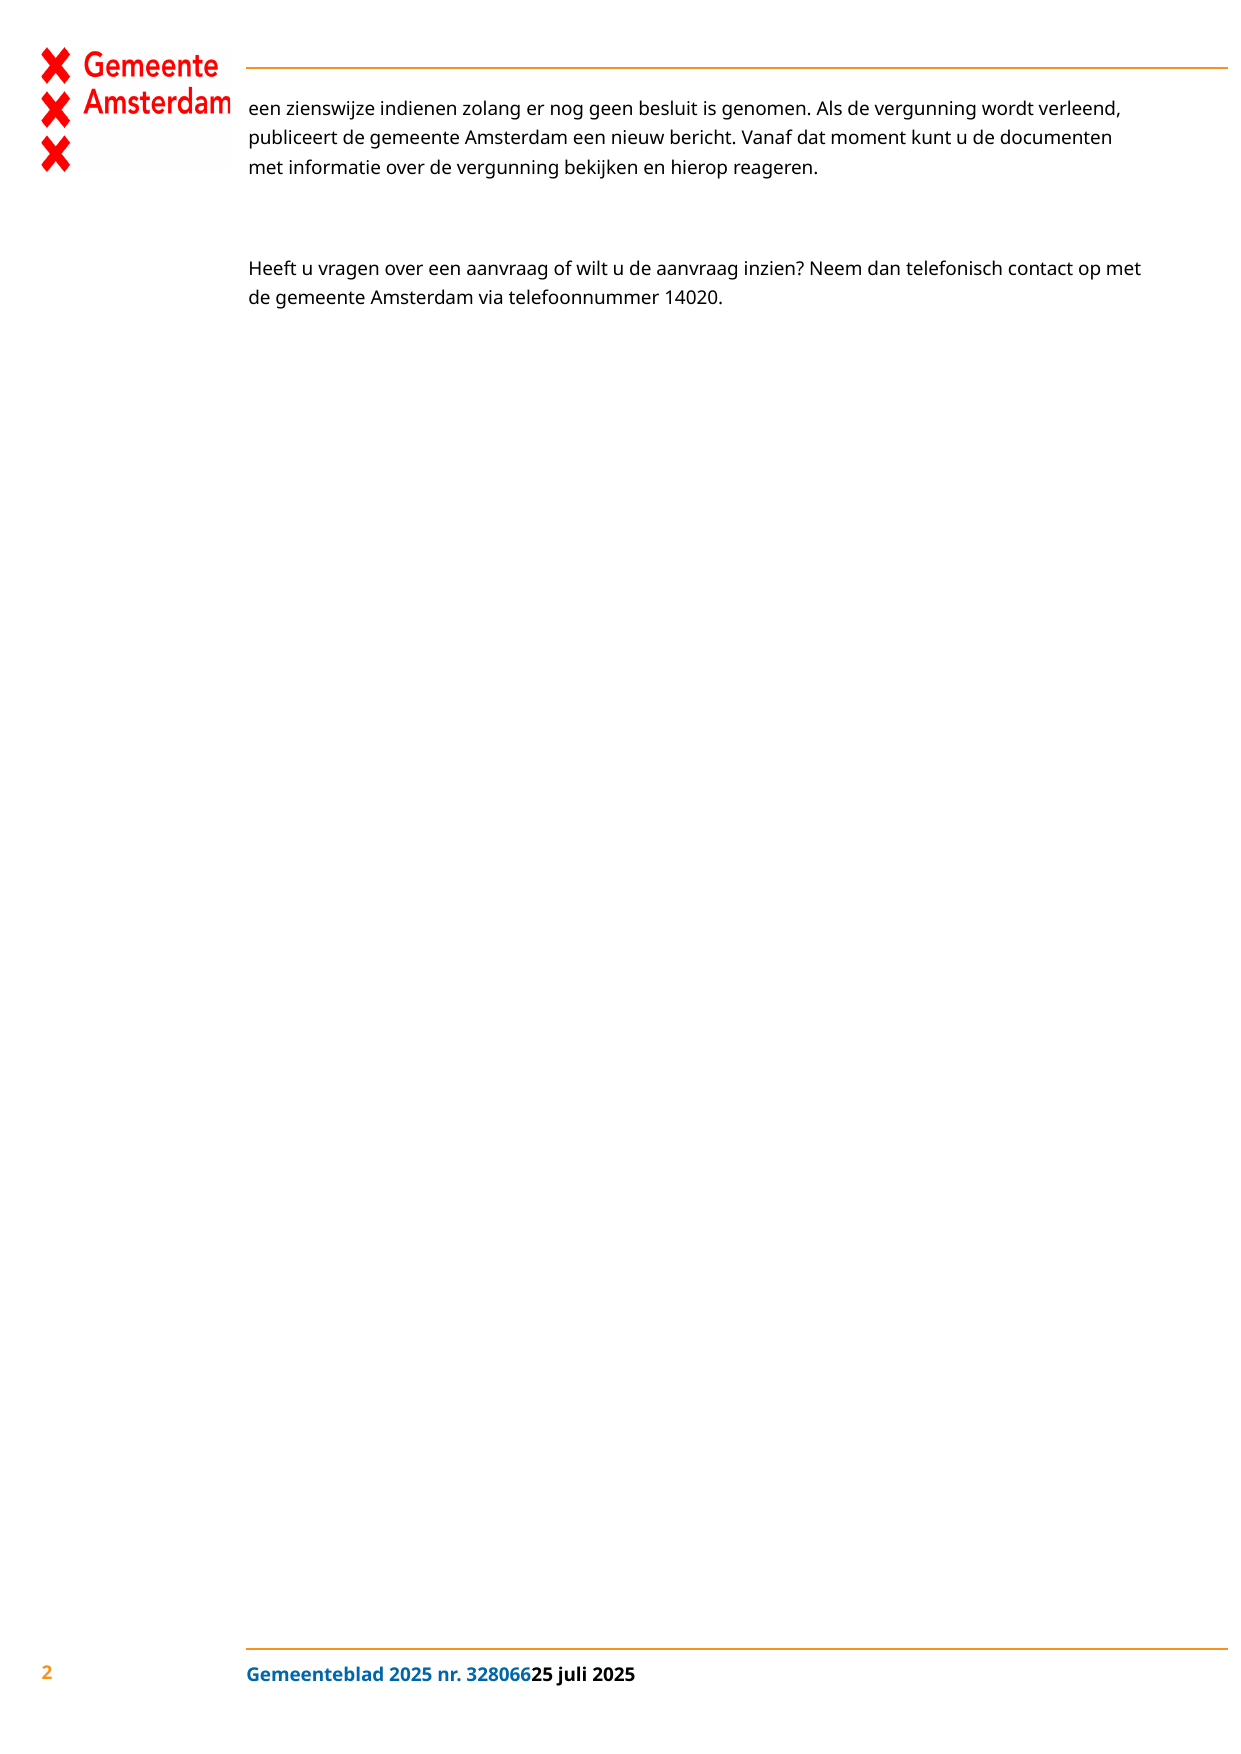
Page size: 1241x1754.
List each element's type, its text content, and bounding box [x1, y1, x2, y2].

text Heeft u vragen over een aanvraag of wilt u de aanvraag inzien? Neem dan telefonisch contact op met de gemeente Amsterdam via telefoonnummer 14020. [248, 255, 1152, 310]
text een zienswijze indienen zolang er nog geen besluit is genomen. Als de vergunning wordt verleend, publiceert de gemeente Amsterdam een nieuw bericht. Vanaf dat moment kunt u de documenten met informatie over de vergunning bekijken en hierop reageren. [248, 95, 1152, 180]
picture [41, 47, 231, 172]
